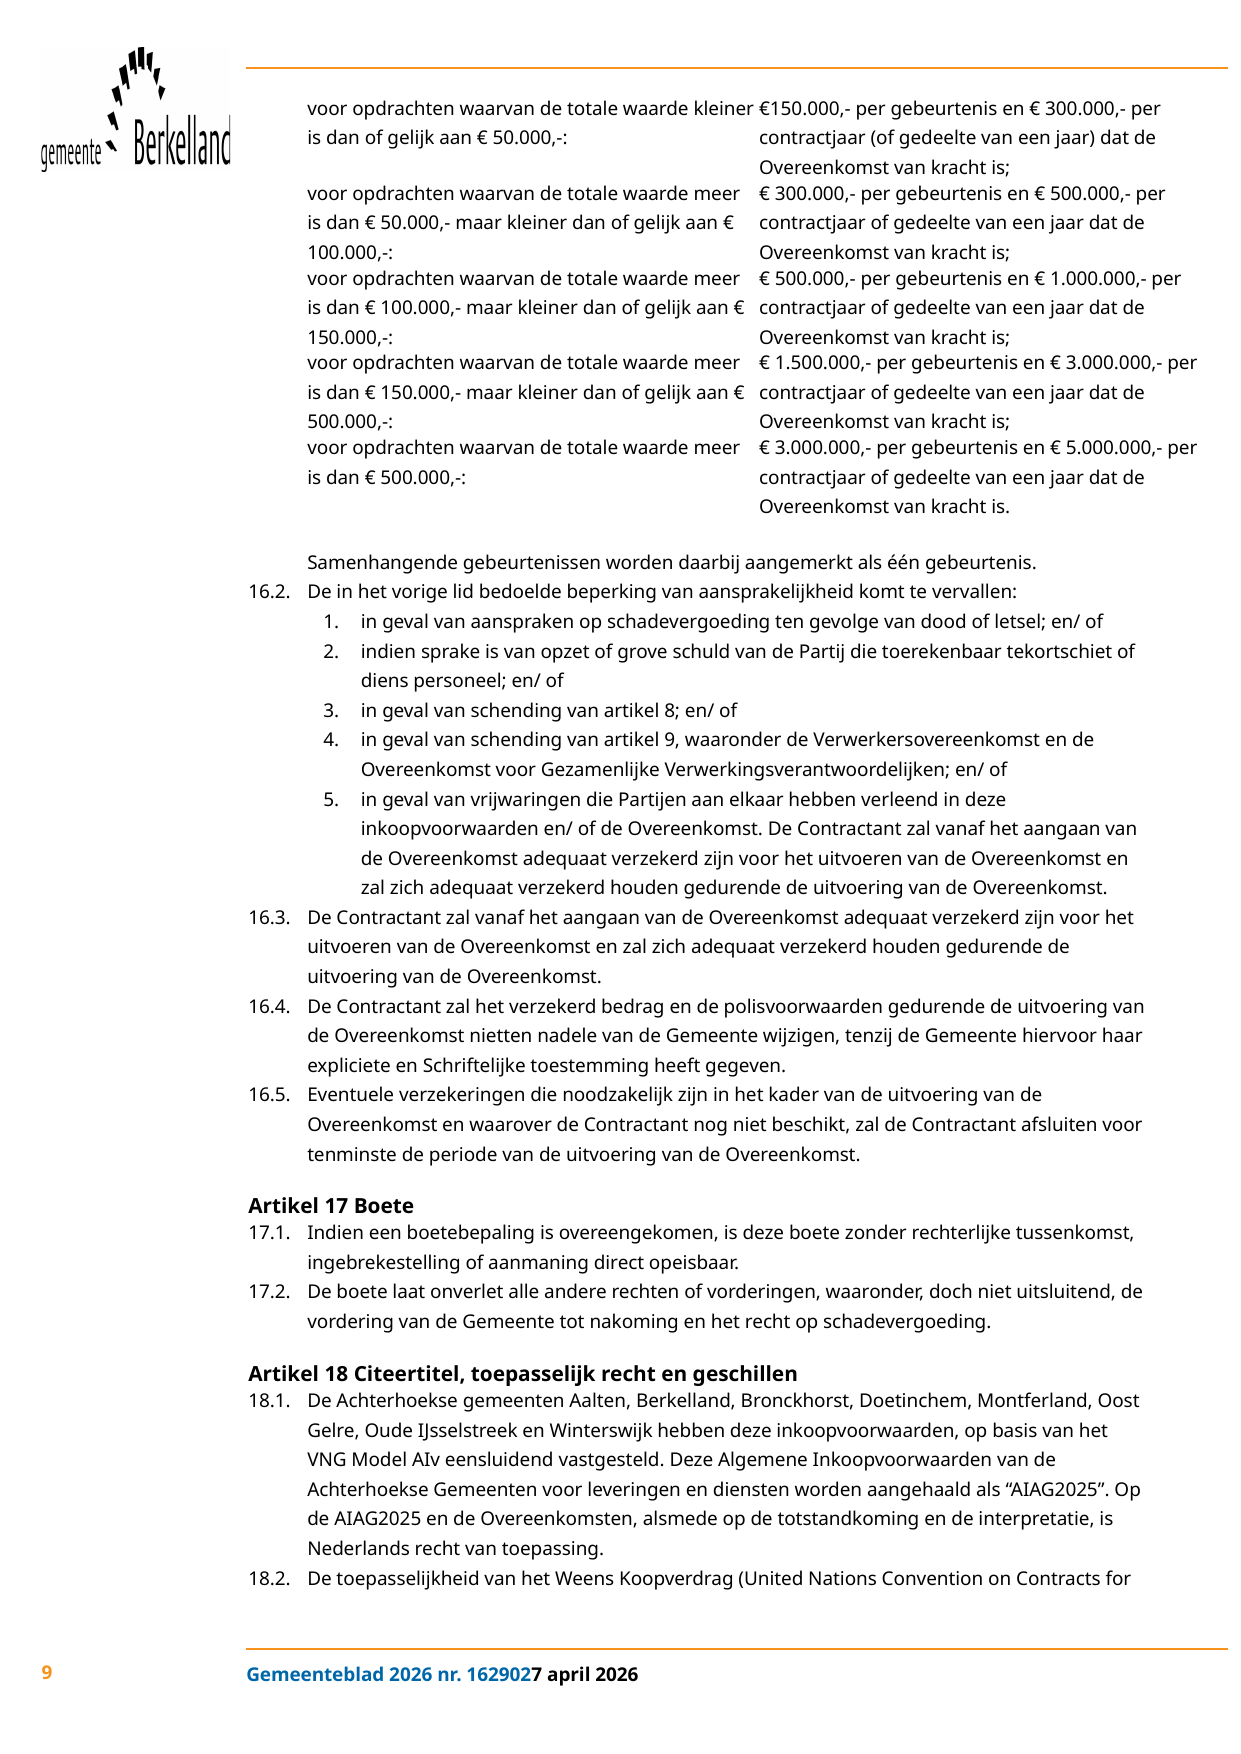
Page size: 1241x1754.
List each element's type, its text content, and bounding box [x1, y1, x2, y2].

list De toepasselijkheid van het Weens Koopverdrag (United Nations Convention on Contracts for [248, 1565, 1152, 1590]
table_cell € 500.000,- per gebeurtenis en € 1.000.000,- per contractjaar of gedeelte van een jaar dat de Overeenkomst van kracht is; [759, 265, 1211, 349]
list Indien een boetebepaling is overeengekomen, is deze boete zonder rechterlijke tussenkomst, ingebrekestelling of aanmaning direct opeisbaar. [248, 1219, 1152, 1275]
table_header €150.000,- per gebeurtenis en € 300.000,- per contractjaar (of gedeelte van een jaar) dat de Overeenkomst van kracht is; [759, 95, 1211, 180]
table_cell € 300.000,- per gebeurtenis en € 500.000,- per contractjaar of gedeelte van een jaar dat de Overeenkomst van kracht is; [759, 180, 1211, 265]
list in geval van vrijwaringen die Partijen aan elkaar hebben verleend in deze inkoopvoorwaarden en/ of de Overeenkomst. De Contractant zal vanaf het aangaan van de Overeenkomst adequaat verzekerd zijn voor het uitvoeren van de Overeenkomst en zal zich adequaat verzekerd houden gedurende de uitvoering van de Overeenkomst. [323, 786, 1152, 900]
list in geval van schending van artikel 8; en/ of [323, 697, 1152, 723]
table_cell € 1.500.000,- per gebeurtenis en € 3.000.000,- per contractjaar of gedeelte van een jaar dat de Overeenkomst van kracht is; [759, 350, 1211, 434]
picture [41, 47, 231, 172]
list De Contractant zal het verzekerd bedrag en de polisvoorwaarden gedurende de uitvoering van de Overeenkomst nietten nadele van de Gemeente wijzigen, tenzij de Gemeente hiervoor haar expliciete en Schriftelijke toestemming heeft gegeven. [248, 993, 1152, 1078]
list indien sprake is van opzet of grove schuld van de Partij die toerekenbaar tekortschiet of diens personeel; en/ of [323, 638, 1152, 693]
list in geval van aanspraken op schadevergoeding ten gevolge van dood of letsel; en/ of [323, 608, 1152, 634]
list De Contractant zal vanaf het aangaan van de Overeenkomst adequaat verzekerd zijn voor het uitvoeren van de Overeenkomst en zal zich adequaat verzekerd houden gedurende de uitvoering van de Overeenkomst. [248, 904, 1152, 989]
text Artikel 17 Boete [248, 1191, 1152, 1219]
table_cell voor opdrachten waarvan de totale waarde meer is dan € 500.000,-: [307, 435, 759, 519]
list De in het vorige lid bedoelde beperking van aansprakelijkheid komt te vervallen: [248, 579, 1152, 604]
list Samenhangende gebeurtenissen worden daarbij aangemerkt als één gebeurtenis. [248, 549, 1152, 575]
list De Achterhoekse gemeenten Aalten, Berkelland, Bronckhorst, Doetinchem, Montferland, Oost Gelre, Oude IJsselstreek en Winterswijk hebben deze inkoopvoorwaarden, op basis van het VNG Model AIv eensluidend vastgesteld. Deze Algemene Inkoopvoorwaarden van de Achterhoekse Gemeenten voor leveringen en diensten worden aangehaald als “AIAG2025”. Op de AIAG2025 en de Overeenkomsten, alsmede op de totstandkoming en de interpretatie, is Nederlands recht van toepassing. [248, 1387, 1152, 1561]
list De boete laat onverlet alle andere rechten of vorderingen, waaronder, doch niet uitsluitend, de vordering van de Gemeente tot nakoming en het recht op schadevergoeding. [248, 1279, 1152, 1334]
text Artikel 18 Citeertitel, toepasselijk recht en geschillen [248, 1359, 1152, 1387]
table_cell € 3.000.000,- per gebeurtenis en € 5.000.000,- per contractjaar of gedeelte van een jaar dat de Overeenkomst van kracht is. [759, 435, 1211, 519]
list Eventuele verzekeringen die noodzakelijk zijn in het kader van de uitvoering van de Overeenkomst en waarover de Contractant nog niet beschikt, zal de Contractant afsluiten voor tenminste de periode van de uitvoering van de Overeenkomst. [248, 1082, 1152, 1166]
list in geval van schending van artikel 9, waaronder de Verwerkersovereenkomst en de Overeenkomst voor Gezamenlijke Verwerkingsverantwoordelijken; en/ of [323, 727, 1152, 782]
table_header voor opdrachten waarvan de totale waarde kleiner is dan of gelijk aan € 50.000,-: [307, 95, 759, 180]
table_cell voor opdrachten waarvan de totale waarde meer is dan € 100.000,- maar kleiner dan of gelijk aan € 150.000,-: [307, 265, 759, 349]
table_cell voor opdrachten waarvan de totale waarde meer is dan € 50.000,- maar kleiner dan of gelijk aan € 100.000,-: [307, 180, 759, 265]
table_cell voor opdrachten waarvan de totale waarde meer is dan € 150.000,- maar kleiner dan of gelijk aan € 500.000,-: [307, 350, 759, 434]
